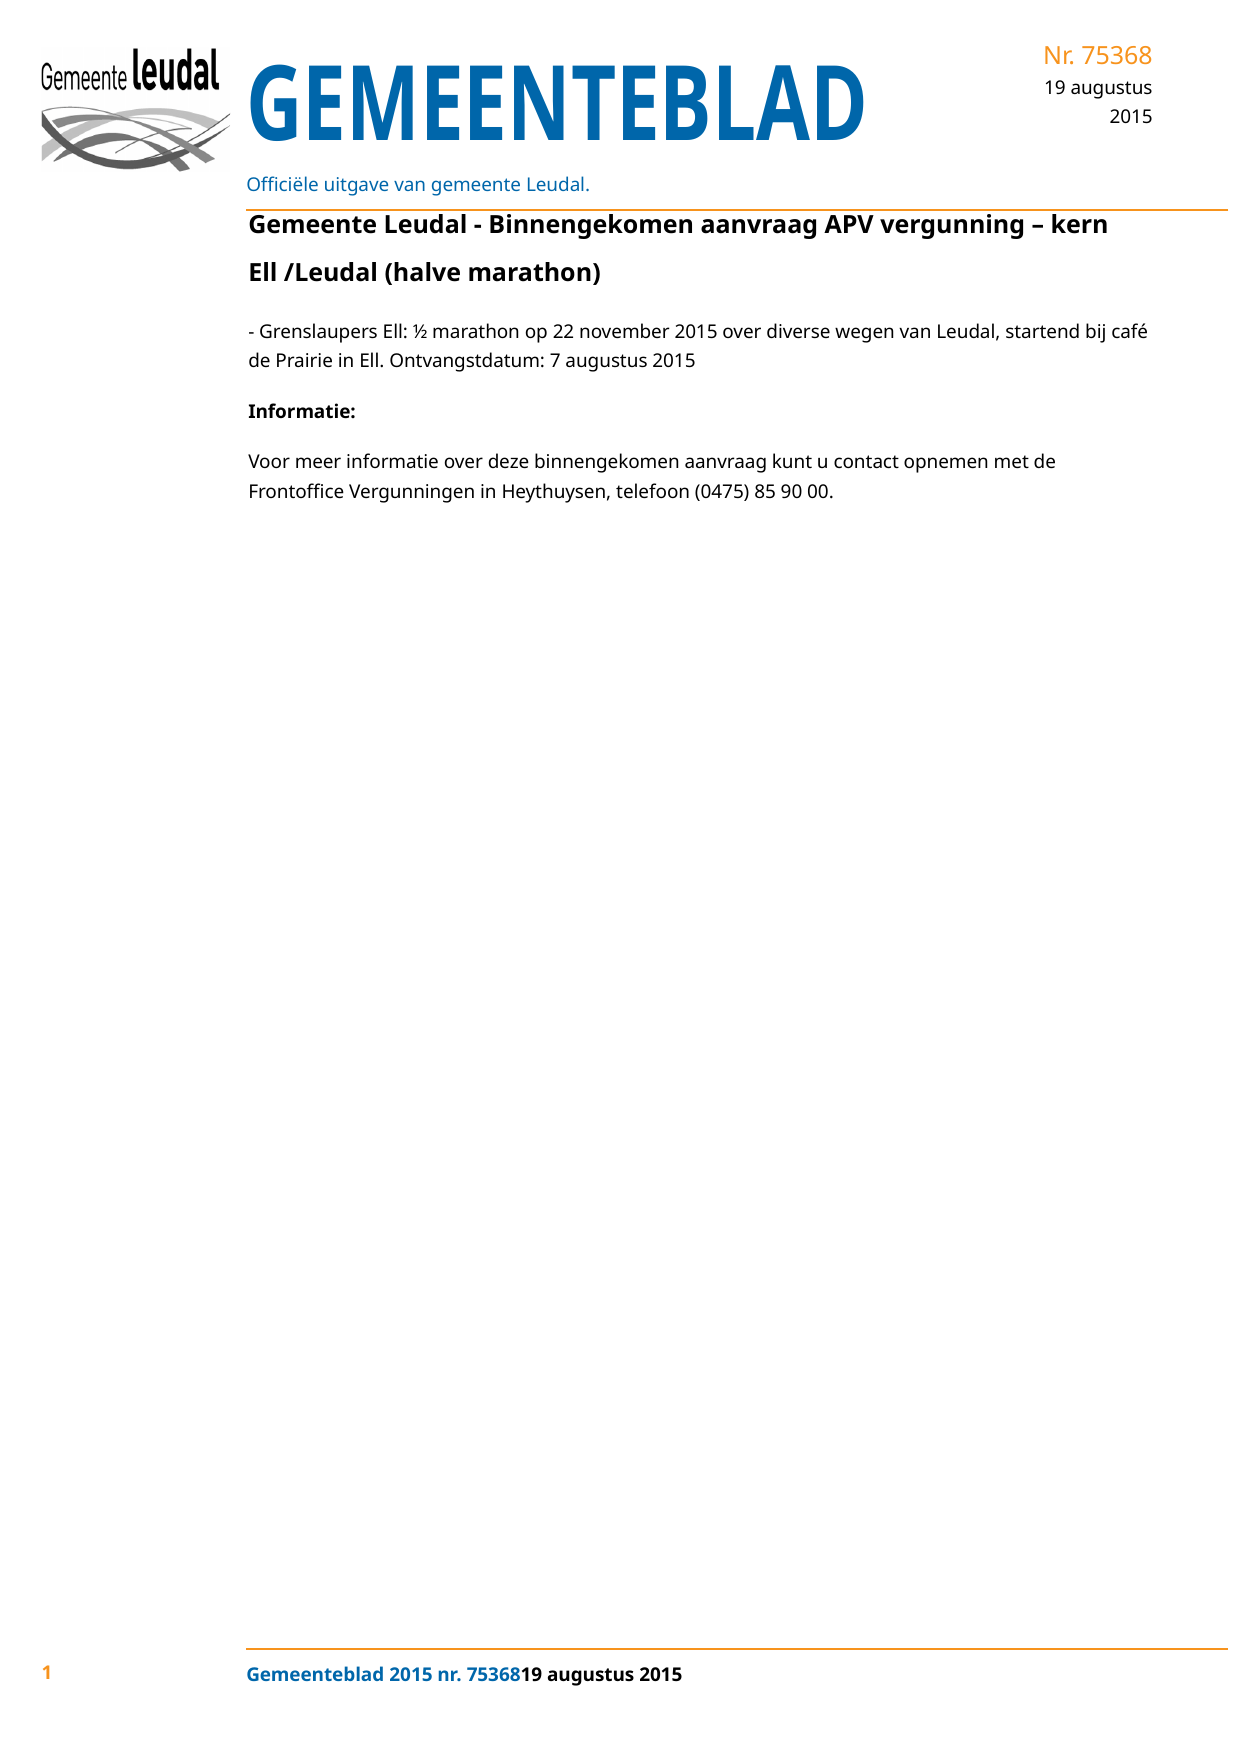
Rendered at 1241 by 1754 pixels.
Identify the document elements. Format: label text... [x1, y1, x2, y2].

picture [41, 47, 231, 172]
text Voor meer informatie over deze binnengekomen aanvraag kunt u contact opnemen met de Frontoffice Vergunningen in Heythuysen, telefoon (0475) 85 90 00. [248, 448, 1152, 504]
text Informatie: [248, 398, 1152, 424]
text Gemeente Leudal - Binnengekomen aanvraag APV vergunning – kern Ell /Leudal (halve marathon) [248, 211, 1152, 288]
text - Grenslaupers Ell: ½ marathon op 22 november 2015 over diverse wegen van Leudal, startend bij café de Prairie in Ell. Ontvangstdatum: 7 augustus 2015 [248, 318, 1152, 373]
